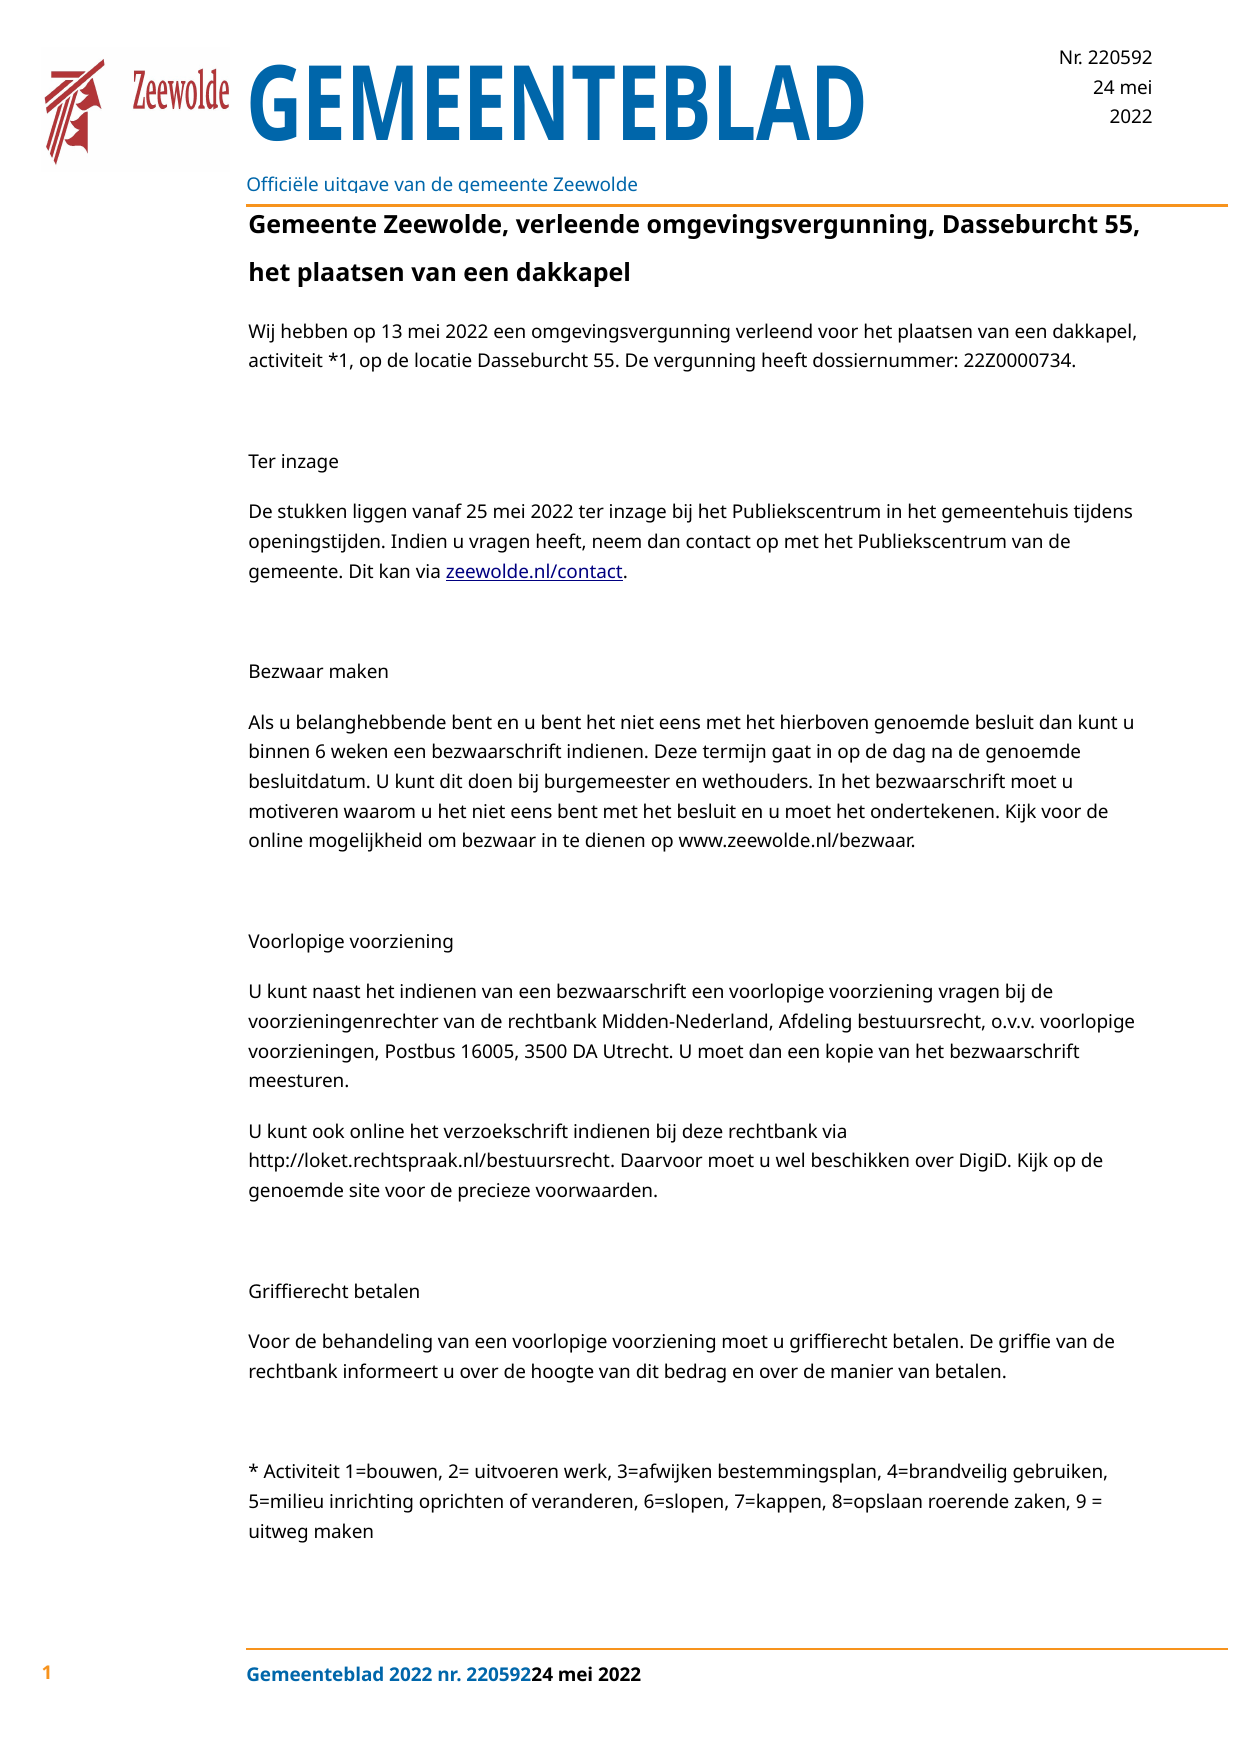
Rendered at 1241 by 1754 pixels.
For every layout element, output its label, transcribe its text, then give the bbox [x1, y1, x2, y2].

text U kunt naast het indienen van een bezwaarschrift een voorlopige voorziening vragen bij de voorzieningenrechter van de rechtbank Midden-Nederland, Afdeling bestuursrecht, o.v.v. voorlopige voorzieningen, Postbus 16005, 3500 DA Utrecht. U moet dan een kopie van het bezwaarschrift meesturen. [248, 979, 1152, 1093]
text Ter inzage [248, 448, 1152, 474]
text Griffierecht betalen [248, 1278, 1152, 1304]
text Wij hebben op 13 mei 2022 een omgevingsvergunning verleend voor het plaatsen van een dakkapel, activiteit *1, op de locatie Dasseburcht 55. De vergunning heeft dossiernummer: 22Z0000734. [248, 318, 1152, 373]
text * Activiteit 1=bouwen, 2= uitvoeren werk, 3=afwijken bestemmingsplan, 4=brandveilig gebruiken, 5=milieu inrichting oprichten of veranderen, 6=slopen, 7=kappen, 8=opslaan roerende zaken, 9 = uitweg maken [248, 1459, 1152, 1544]
picture [41, 47, 231, 172]
text U kunt ook online het verzoekschrift indienen bij deze rechtbank via http://loket.rechtspraak.nl/bestuursrecht. Daarvoor moet u wel beschikken over DigiD. Kijk op de genoemde site voor de precieze voorwaarden. [248, 1118, 1152, 1203]
text Voorlopige voorziening [248, 928, 1152, 954]
text Als u belanghebbende bent en u bent het niet eens met het hierboven genoemde besluit dan kunt u binnen 6 weken een bezwaarschrift indienen. Deze termijn gaat in op de dag na de genoemde besluitdatum. U kunt dit doen bij burgemeester en wethouders. In het bezwaarschrift moet u motiveren waarom u het niet eens bent met het besluit en u moet het ondertekenen. Kijk voor de online mogelijkheid om bezwaar in te dienen op www.zeewolde.nl/bezwaar. [248, 709, 1152, 853]
text Gemeente Zeewolde, verleende omgevingsvergunning, Dasseburcht 55, het plaatsen van een dakkapel [248, 207, 1152, 288]
text De stukken liggen vanaf 25 mei 2022 ter inzage bij het Publiekscentrum in het gemeentehuis tijdens openingstijden. Indien u vragen heeft, neem dan contact op met het Publiekscentrum van de gemeente. Dit kan via zeewolde.nl/contact. [248, 499, 1152, 584]
text Voor de behandeling van een voorlopige voorziening moet u griffierecht betalen. De griffie van de rechtbank informeert u over de hoogte van dit bedrag en over de manier van betalen. [248, 1328, 1152, 1384]
text Bezwaar maken [248, 659, 1152, 684]
